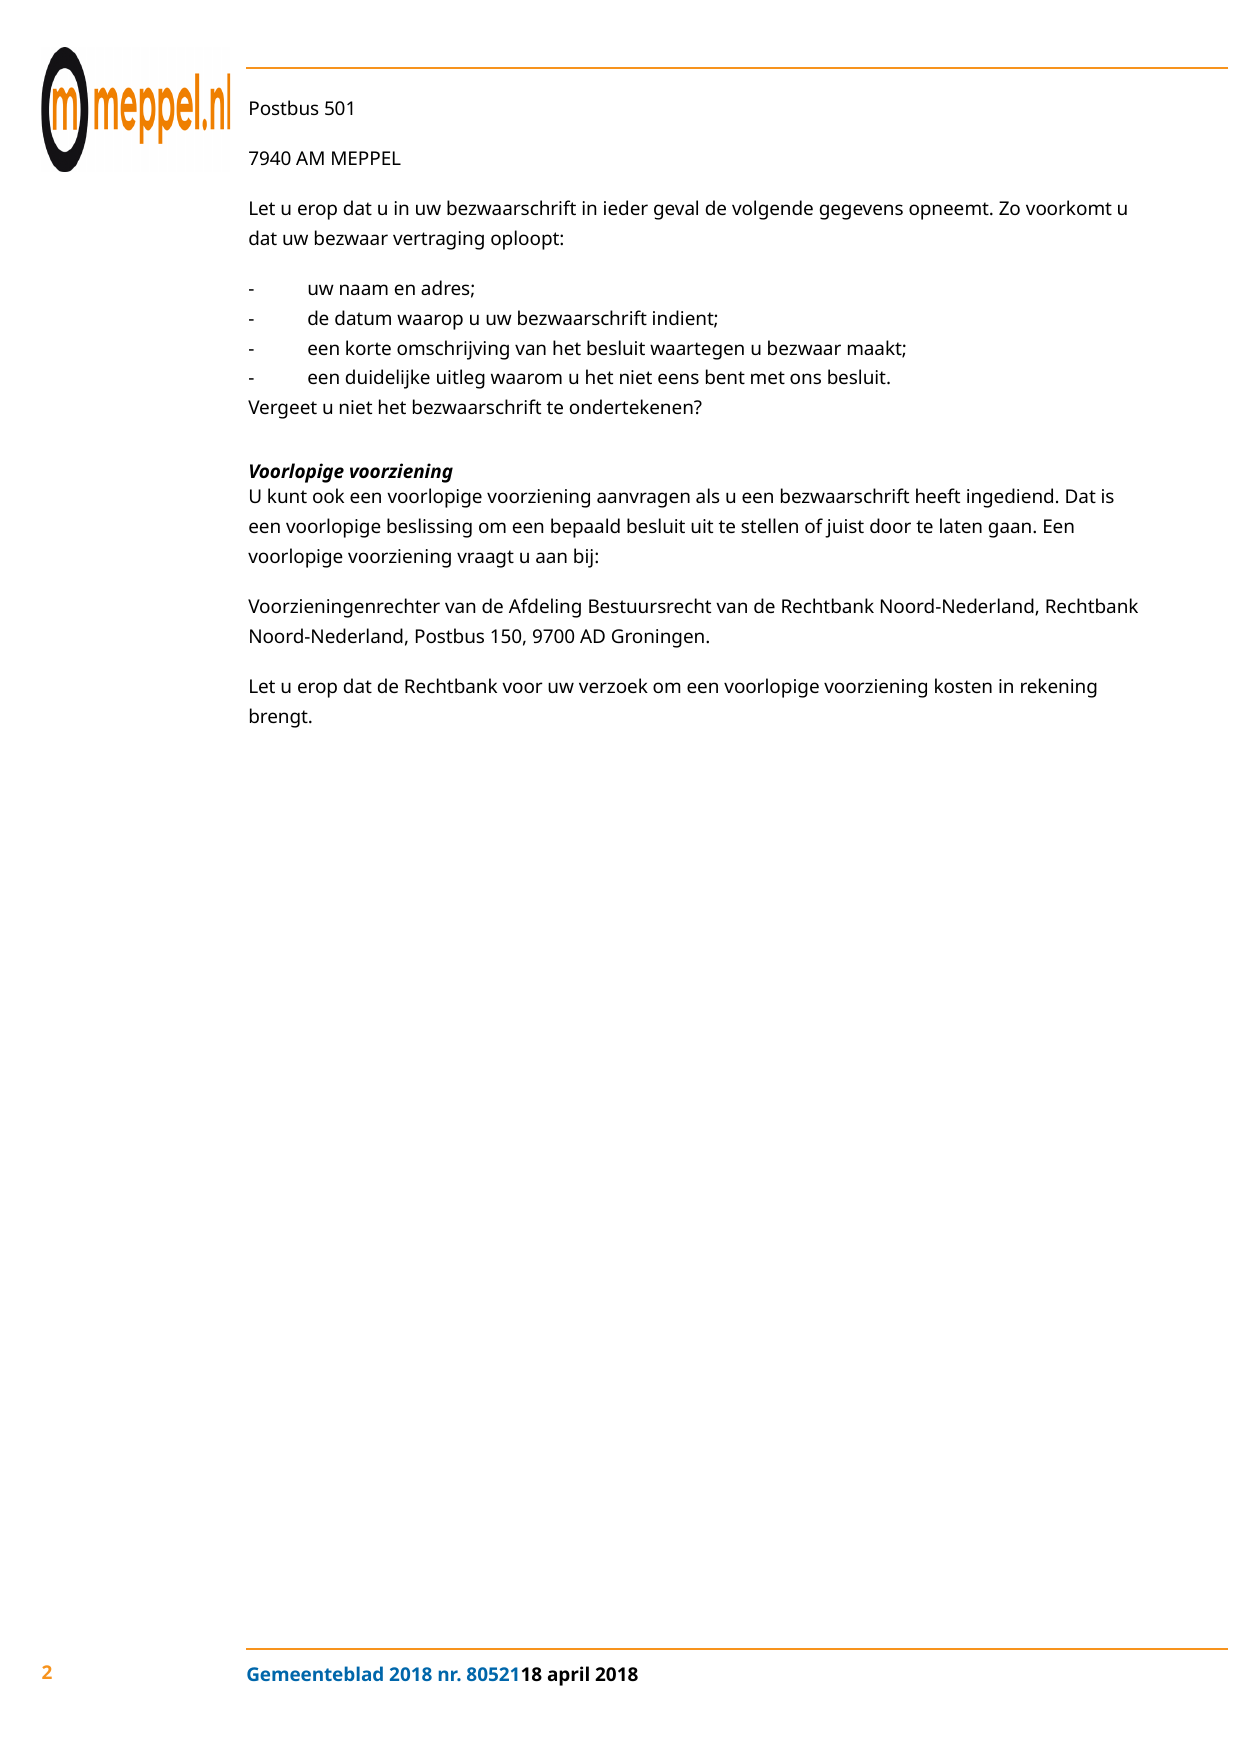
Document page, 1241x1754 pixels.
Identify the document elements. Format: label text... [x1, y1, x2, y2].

text Vergeet u niet het bezwaarschrift te ondertekenen? [248, 394, 1152, 420]
text 7940 AM MEPPEL [248, 145, 1152, 171]
text Voorlopige voorziening [248, 458, 1152, 484]
text Voorzieningenrechter van de Afdeling Bestuursrecht van de Rechtbank Noord-Nederland, Rechtbank Noord-Nederland, Postbus 150, 9700 AD Groningen. [248, 593, 1152, 648]
text Let u erop dat u in uw bezwaarschrift in ieder geval de volgende gegevens opneemt. Zo voorkomt u dat uw bezwaar vertraging oploopt: [248, 196, 1152, 251]
list de datum waarop u uw bezwaarschrift indient; [248, 305, 1152, 331]
list een korte omschrijving van het besluit waartegen u bezwaar maakt; [248, 335, 1152, 361]
picture [41, 47, 231, 172]
text U kunt ook een voorlopige voorziening aanvragen als u een bezwaarschrift heeft ingediend. Dat is een voorlopige beslissing om een bepaald besluit uit te stellen of juist door te laten gaan. Een voorlopige voorziening vraagt u aan bij: [248, 484, 1152, 568]
text Let u erop dat de Rechtbank voor uw verzoek om een voorlopige voorziening kosten in rekening brengt. [248, 673, 1152, 728]
list een duidelijke uitleg waarom u het niet eens bent met ons besluit. [248, 364, 1152, 390]
list uw naam en adres; [248, 276, 1152, 301]
text Postbus 501 [248, 95, 1152, 121]
